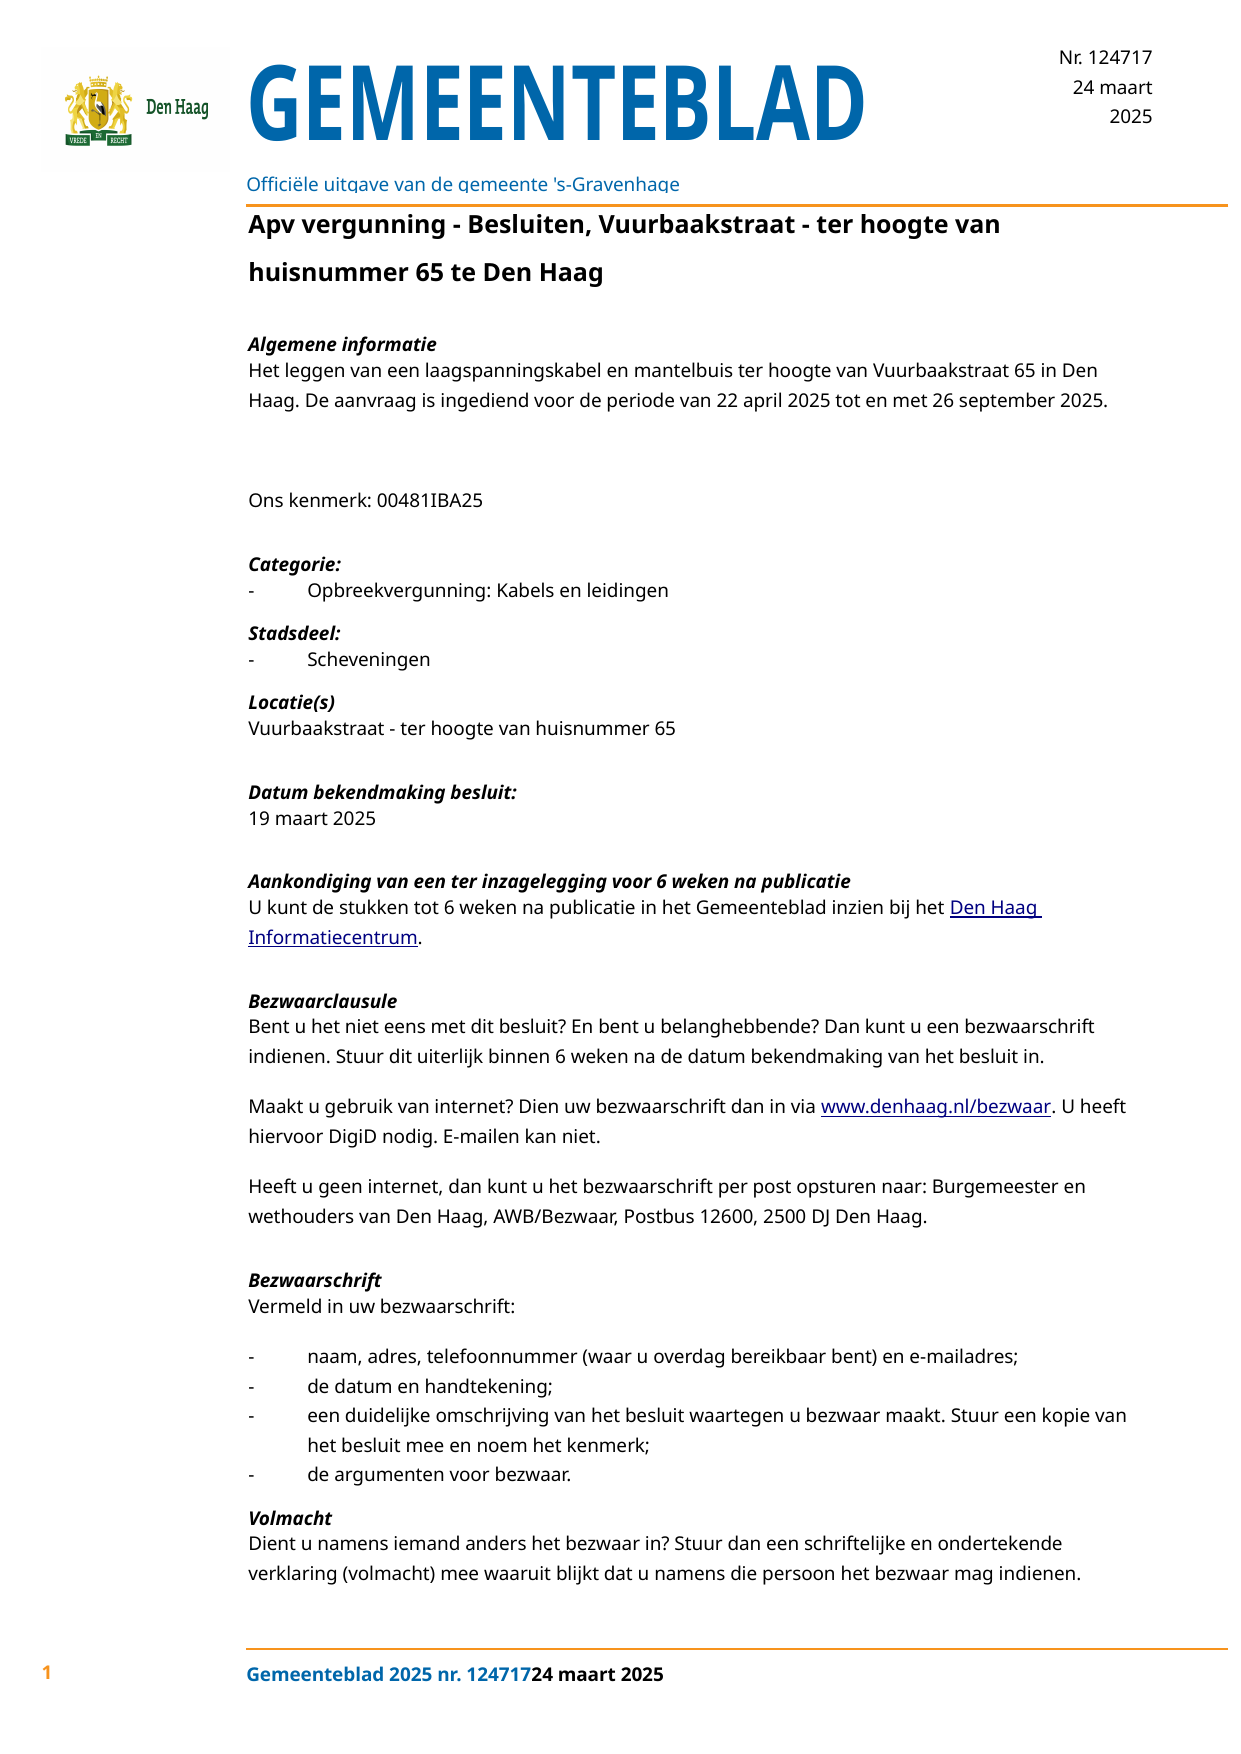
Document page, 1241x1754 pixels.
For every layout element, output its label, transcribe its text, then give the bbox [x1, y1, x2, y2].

text Locatie(s) [248, 689, 1152, 715]
list een duidelijke omschrijving van het besluit waartegen u bezwaar maakt. Stuur een kopie van het besluit mee en noem het kenmerk; [248, 1402, 1152, 1458]
text Volmacht [248, 1505, 1152, 1531]
text Ons kenmerk: 00481IBA25 [248, 488, 1152, 513]
text Vermeld in uw bezwaarschrift: [248, 1293, 1152, 1319]
text Stadsdeel: [248, 620, 1152, 646]
text Maakt u gebruik van internet? Dien uw bezwaarschrift dan in via www.denhaag.nl/bezwaar. U heeft hiervoor DigiD nodig. E-mailen kan niet. [248, 1094, 1152, 1149]
text Datum bekendmaking besluit: [248, 779, 1152, 805]
list naam, adres, telefoonnummer (waar u overdag bereikbaar bent) en e-mailadres; [248, 1343, 1152, 1369]
text Apv vergunning - Besluiten, Vuurbaakstraat - ter hoogte van huisnummer 65 te Den Haag [248, 207, 1152, 288]
picture [41, 47, 231, 172]
text Algemene informatie [248, 331, 1152, 357]
text Bezwaarschrift [248, 1267, 1152, 1293]
text Categorie: [248, 552, 1152, 577]
list Opbreekvergunning: Kabels en leidingen [248, 577, 1152, 603]
text Bent u het niet eens met dit besluit? En bent u belanghebbende? Dan kunt u een bezwaarschrift indienen. Stuur dit uiterlijk binnen 6 weken na de datum bekendmaking van het besluit in. [248, 1014, 1152, 1069]
text Het leggen van een laagspanningskabel en mantelbuis ter hoogte van Vuurbaakstraat 65 in Den Haag. De aanvraag is ingediend voor de periode van 22 april 2025 tot en met 26 september 2025. [248, 357, 1152, 412]
text Vuurbaakstraat - ter hoogte van huisnummer 65 [248, 715, 1152, 741]
list de argumenten voor bezwaar. [248, 1462, 1152, 1487]
list de datum en handtekening; [248, 1373, 1152, 1399]
text Heeft u geen internet, dan kunt u het bezwaarschrift per post opsturen naar: Burgemeester en wethouders van Den Haag, AWB/Bezwaar, Postbus 12600, 2500 DJ Den Haag. [248, 1174, 1152, 1229]
text Dient u namens iemand anders het bezwaar in? Stuur dan een schriftelijke en ondertekende verklaring (volmacht) mee waaruit blijkt dat u namens die persoon het bezwaar mag indienen. [248, 1531, 1152, 1586]
text U kunt de stukken tot 6 weken na publicatie in het Gemeenteblad inzien bij het Den Haag Informatiecentrum. [248, 894, 1152, 950]
text 19 maart 2025 [248, 805, 1152, 830]
text Aankondiging van een ter inzagelegging voor 6 weken na publicatie [248, 869, 1152, 894]
text Bezwaarclausule [248, 988, 1152, 1014]
list Scheveningen [248, 646, 1152, 672]
